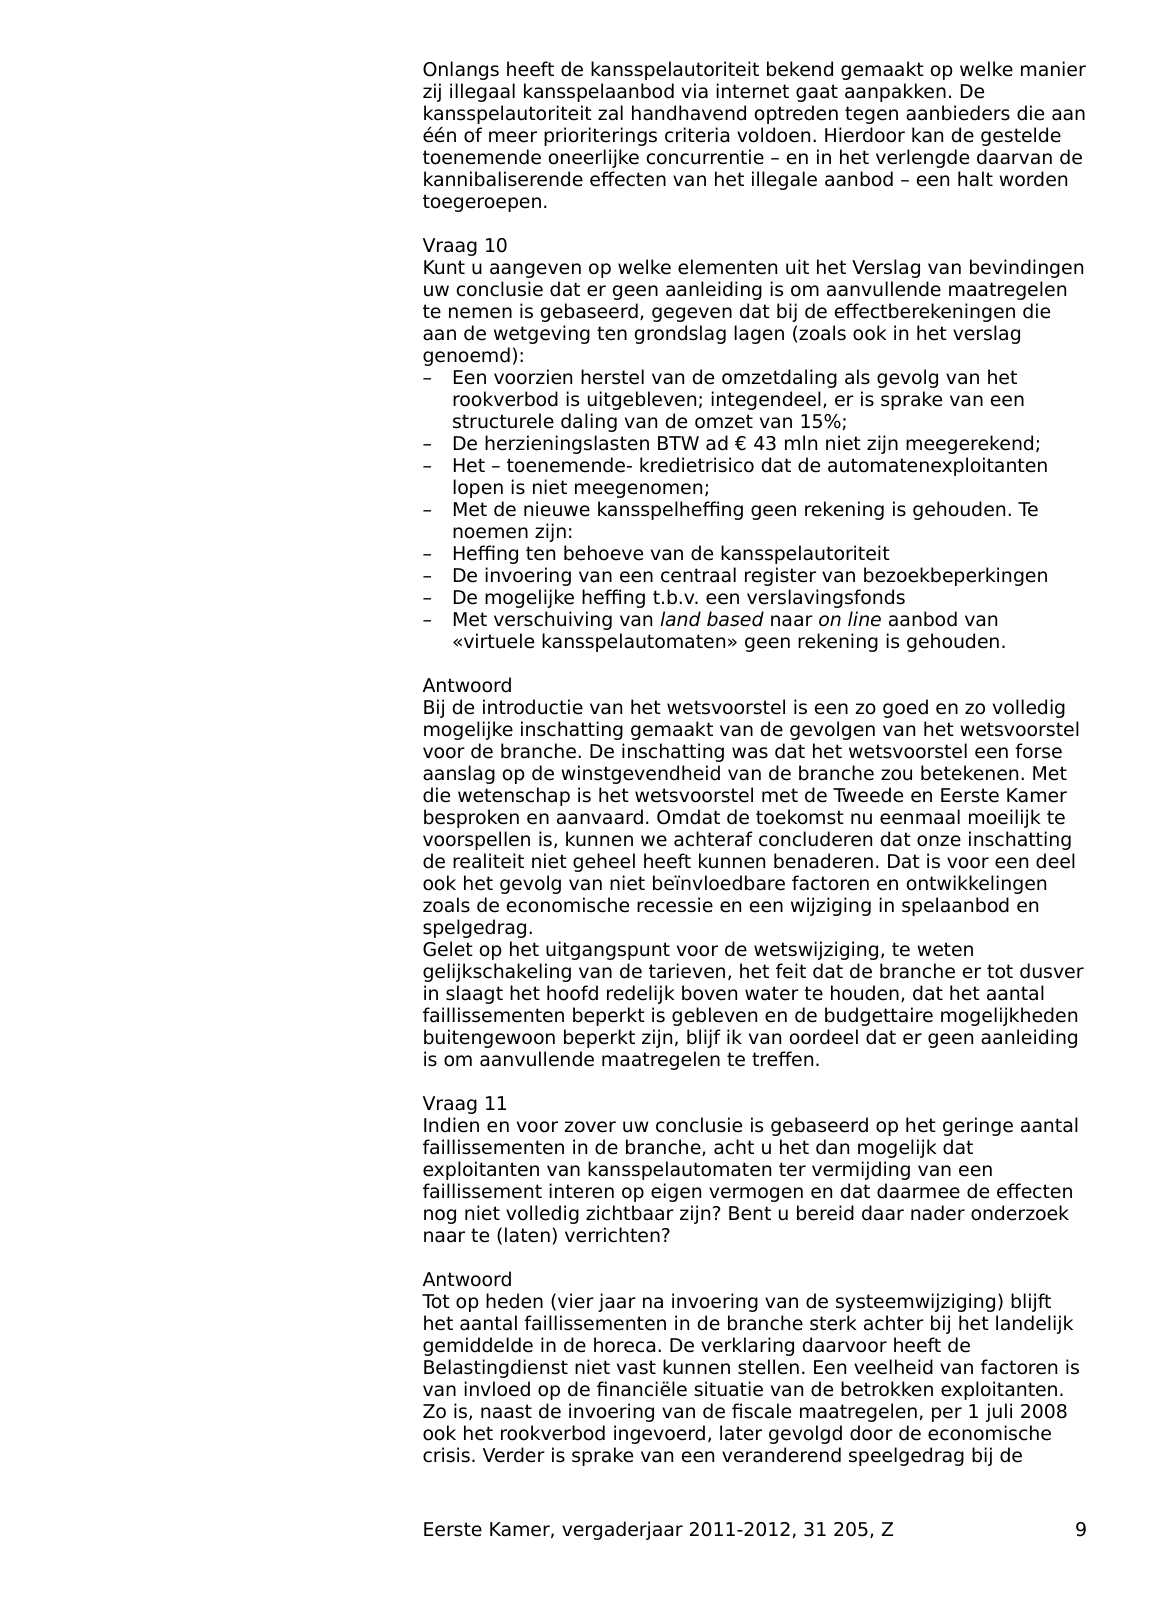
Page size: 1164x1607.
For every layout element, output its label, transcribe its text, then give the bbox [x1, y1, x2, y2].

text – Met de nieuwe kansspelheffing geen rekening is gehouden. Te noemen zijn: [422, 499, 1087, 543]
text – Met verschuiving van land based naar on line aanbod van «virtuele kansspelautomaten» geen rekening is gehouden. [422, 609, 1087, 653]
text Tot op heden (vier jaar na invoering van de systeemwijziging) blijft het aantal faillissementen in de branche sterk achter bij het landelijk gemiddelde in de horeca. De verklaring daarvoor heeft de Belastingdienst niet vast kunnen stellen. Een veelheid van factoren is van invloed op de financiële situatie van de betrokken exploitanten. Zo is, naast de invoering van de fiscale maatregelen, per 1 juli 2008 ook het rookverbod ingevoerd, later gevolgd door de economische crisis. Verder is sprake van een veranderend speelgedrag bij de [422, 1291, 1087, 1467]
text Vraag 11 [422, 1093, 1087, 1115]
text Onlangs heeft de kansspelautoriteit bekend gemaakt op welke manier zij illegaal kansspelaanbod via internet gaat aanpakken. De kansspelautoriteit zal handhavend optreden tegen aanbieders die aan één of meer prioriterings criteria voldoen. Hierdoor kan de gestelde toenemende oneerlijke concurrentie – en in het verlengde daarvan de kannibaliserende effecten van het illegale aanbod – een halt worden toegeroepen. [422, 59, 1087, 213]
text Vraag 10 [422, 235, 1087, 257]
text – De mogelijke heffing t.b.v. een verslavingsfonds [422, 587, 1087, 609]
text – Het – toenemende- kredietrisico dat de automatenexploitanten lopen is niet meegenomen; [422, 455, 1087, 499]
text Bij de introductie van het wetsvoorstel is een zo goed en zo volledig mogelijke inschatting gemaakt van de gevolgen van het wetsvoorstel voor de branche. De inschatting was dat het wetsvoorstel een forse aanslag op de winstgevendheid van de branche zou betekenen. Met die wetenschap is het wetsvoorstel met de Tweede en Eerste Kamer besproken en aanvaard. Omdat de toekomst nu eenmaal moeilijk te voorspellen is, kunnen we achteraf concluderen dat onze inschatting de realiteit niet geheel heeft kunnen benaderen. Dat is voor een deel ook het gevolg van niet beïnvloedbare factoren en ontwikkelingen zoals de economische recessie en een wijziging in spelaanbod en spelgedrag. [422, 697, 1087, 939]
text Gelet op het uitgangspunt voor de wetswijziging, te weten gelijkschakeling van de tarieven, het feit dat de branche er tot dusver in slaagt het hoofd redelijk boven water te houden, dat het aantal faillissementen beperkt is gebleven en de budgettaire mogelijkheden buitengewoon beperkt zijn, blijf ik van oordeel dat er geen aanleiding is om aanvullende maatregelen te treffen. [422, 939, 1087, 1071]
text – De invoering van een centraal register van bezoekbeperkingen [422, 565, 1087, 587]
text – Een voorzien herstel van de omzetdaling als gevolg van het rookverbod is uitgebleven; integendeel, er is sprake van een structurele daling van de omzet van 15%; [422, 367, 1087, 433]
text Antwoord [422, 1269, 1087, 1291]
text – De herzieningslasten BTW ad € 43 mln niet zijn meegerekend; [422, 433, 1087, 455]
text Indien en voor zover uw conclusie is gebaseerd op het geringe aantal faillissementen in de branche, acht u het dan mogelijk dat exploitanten van kansspelautomaten ter vermijding van een faillissement interen op eigen vermogen en dat daarmee de effecten nog niet volledig zichtbaar zijn? Bent u bereid daar nader onderzoek naar te (laten) verrichten? [422, 1115, 1087, 1247]
text – Heffing ten behoeve van de kansspelautoriteit [422, 543, 1087, 565]
text Kunt u aangeven op welke elementen uit het Verslag van bevindingen uw conclusie dat er geen aanleiding is om aanvullende maatregelen te nemen is gebaseerd, gegeven dat bij de effectberekeningen die aan de wetgeving ten grondslag lagen (zoals ook in het verslag genoemd): [422, 257, 1087, 367]
text Antwoord [422, 675, 1087, 697]
